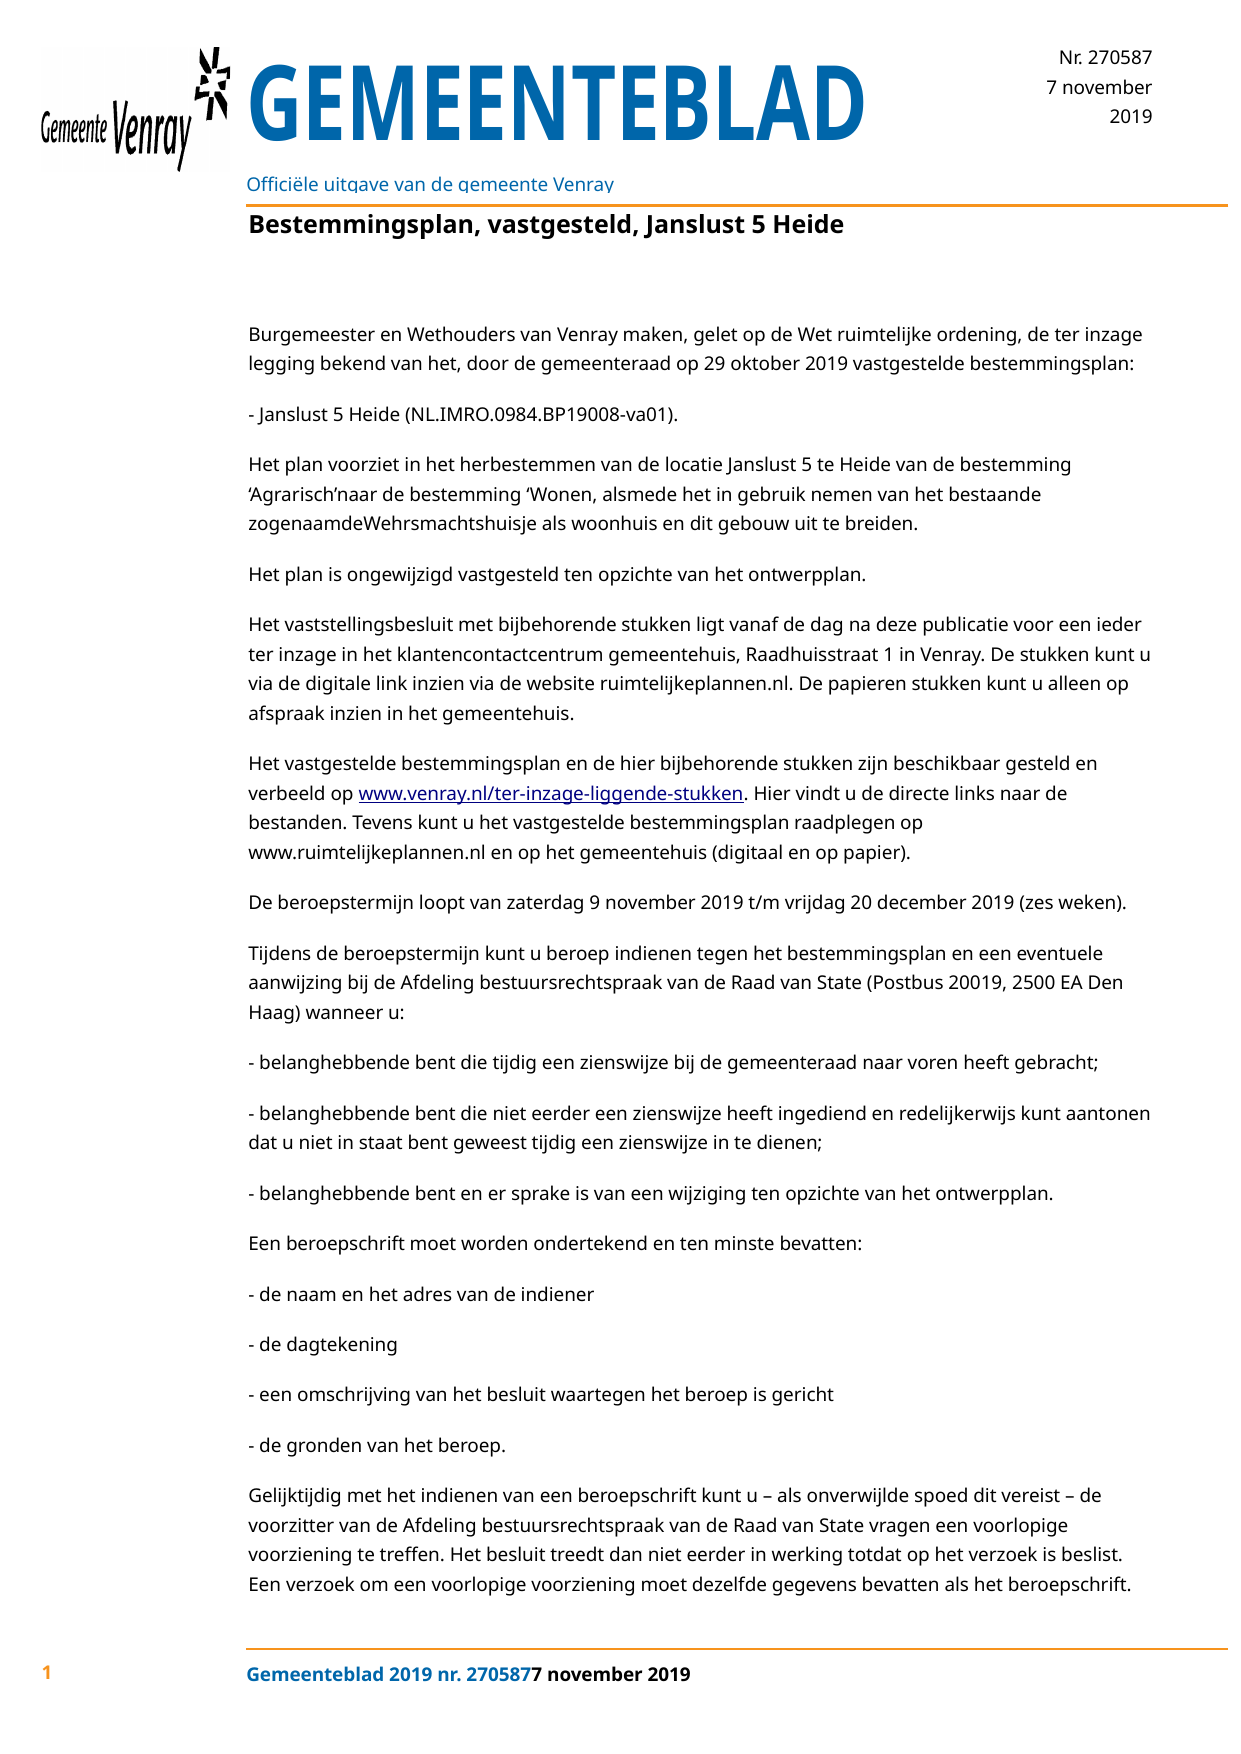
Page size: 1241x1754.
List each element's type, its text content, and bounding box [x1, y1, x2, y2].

text Bestemmingsplan, vastgesteld, Janslust 5 Heide [248, 207, 1152, 241]
text De beroepstermijn loopt van zaterdag 9 november 2019 t/m vrijdag 20 december 2019 (zes weken). [248, 889, 1152, 915]
text - belanghebbende bent die niet eerder een zienswijze heeft ingediend en redelijkerwijs kunt aantonen dat u niet in staat bent geweest tijdig een zienswijze in te dienen; [248, 1100, 1152, 1155]
text - de dagtekening [248, 1331, 1152, 1357]
text - belanghebbende bent die tijdig een zienswijze bij de gemeenteraad naar voren heeft gebracht; [248, 1049, 1152, 1075]
text - belanghebbende bent en er sprake is van een wijziging ten opzichte van het ontwerpplan. [248, 1180, 1152, 1206]
text - de gronden van het beroep. [248, 1432, 1152, 1458]
text Burgemeester en Wethouders van Venray maken, gelet op de Wet ruimtelijke ordening, de ter inzage legging bekend van het, door de gemeenteraad op 29 oktober 2019 vastgestelde bestemmingsplan: [248, 321, 1152, 376]
picture [41, 47, 231, 172]
text Gelijktijdig met het indienen van een beroepschrift kunt u – als onverwijlde spoed dit vereist – de voorzitter van de Afdeling bestuursrechtspraak van de Raad van State vragen een voorlopige voorziening te treffen. Het besluit treedt dan niet eerder in werking totdat op het verzoek is beslist. Een verzoek om een voorlopige voorziening moet dezelfde gegevens bevatten als het beroepschrift. [248, 1482, 1152, 1597]
text - een omschrijving van het besluit waartegen het beroep is gericht [248, 1382, 1152, 1407]
text Het plan voorziet in het herbestemmen van de locatie Janslust 5 te Heide van de bestemming ‘Agrarisch’naar de bestemming ‘Wonen, alsmede het in gebruik nemen van het bestaande zogenaamdeWehrsmachtshuisje als woonhuis en dit gebouw uit te breiden. [248, 451, 1152, 536]
text - Janslust 5 Heide (NL.IMRO.0984.BP19008-va01). [248, 401, 1152, 426]
text Het vastgestelde bestemmingsplan en de hier bijbehorende stukken zijn beschikbaar gesteld en verbeeld op www.venray.nl/ter-inzage-liggende-stukken. Hier vindt u de directe links naar de bestanden. Tevens kunt u het vastgestelde bestemmingsplan raadplegen op www.ruimtelijkeplannen.nl en op het gemeentehuis (digitaal en op papier). [248, 750, 1152, 865]
text Het vaststellingsbesluit met bijbehorende stukken ligt vanaf de dag na deze publicatie voor een ieder ter inzage in het klantencontactcentrum gemeentehuis, Raadhuisstraat 1 in Venray. De stukken kunt u via de digitale link inzien via de website ruimtelijkeplannen.nl. De papieren stukken kunt u alleen op afspraak inzien in het gemeentehuis. [248, 611, 1152, 726]
text Tijdens de beroepstermijn kunt u beroep indienen tegen het bestemmingsplan en een eventuele aanwijzing bij de Afdeling bestuursrechtspraak van de Raad van State (Postbus 20019, 2500 EA Den Haag) wanneer u: [248, 940, 1152, 1025]
text Het plan is ongewijzigd vastgesteld ten opzichte van het ontwerpplan. [248, 561, 1152, 586]
text Een beroepschrift moet worden ondertekend en ten minste bevatten: [248, 1230, 1152, 1256]
text - de naam en het adres van de indiener [248, 1281, 1152, 1306]
